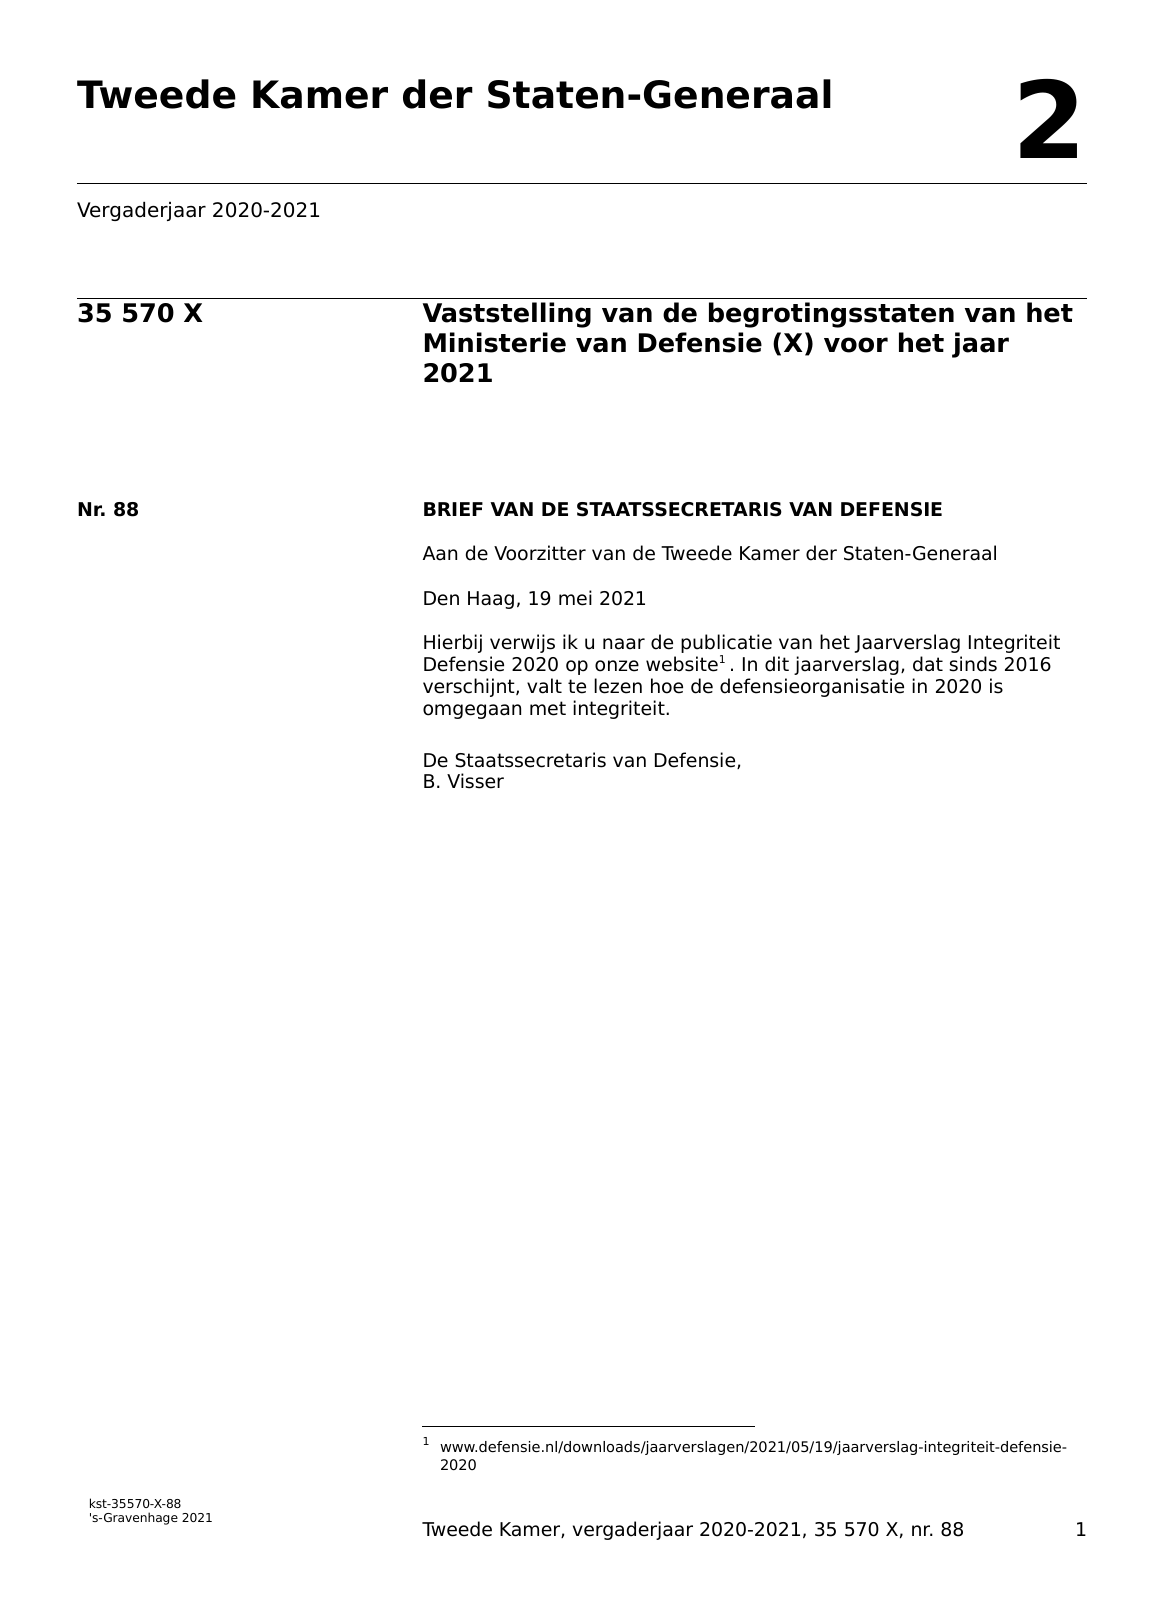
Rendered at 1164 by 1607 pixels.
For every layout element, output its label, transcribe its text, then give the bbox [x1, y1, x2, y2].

table_header Tweede Kamer der Staten-Generaal [77, 59, 886, 183]
table_header 2 [886, 59, 1087, 183]
text Hierbij verwijs ik u naar de publicatie van het Jaarverslag Integriteit Defensie 2020 op onze website. In dit jaarverslag, dat sinds 2016 verschijnt, valt te lezen hoe de defensieorganisatie in 2020 is omgegaan met integriteit. [422, 632, 1087, 719]
text Den Haag, 19 mei 2021 [422, 587, 1087, 609]
text kst-35570-X-88 [88, 1497, 323, 1511]
subtitle 35 570 X Vaststelling van de begrotingsstaten van het Ministerie van Defensie (X) voor het jaar 2021 [77, 299, 1087, 388]
subtitle Nr. 88 BRIEF VAN DE STAATSSECRETARIS VAN DEFENSIE [77, 499, 1087, 521]
text De Staatssecretaris van Defensie, B. Visser [422, 749, 1087, 793]
text www.defensie.nl/downloads/jaarverslagen/2021/05/19/jaarverslag-integriteit-defensie-2020 [422, 1435, 1087, 1474]
text 's-Gravenhage 2021 [88, 1511, 323, 1525]
text Aan de Voorzitter van de Tweede Kamer der Staten-Generaal [422, 543, 1087, 565]
table_cell Vergaderjaar 2020-2021 [77, 184, 1087, 298]
